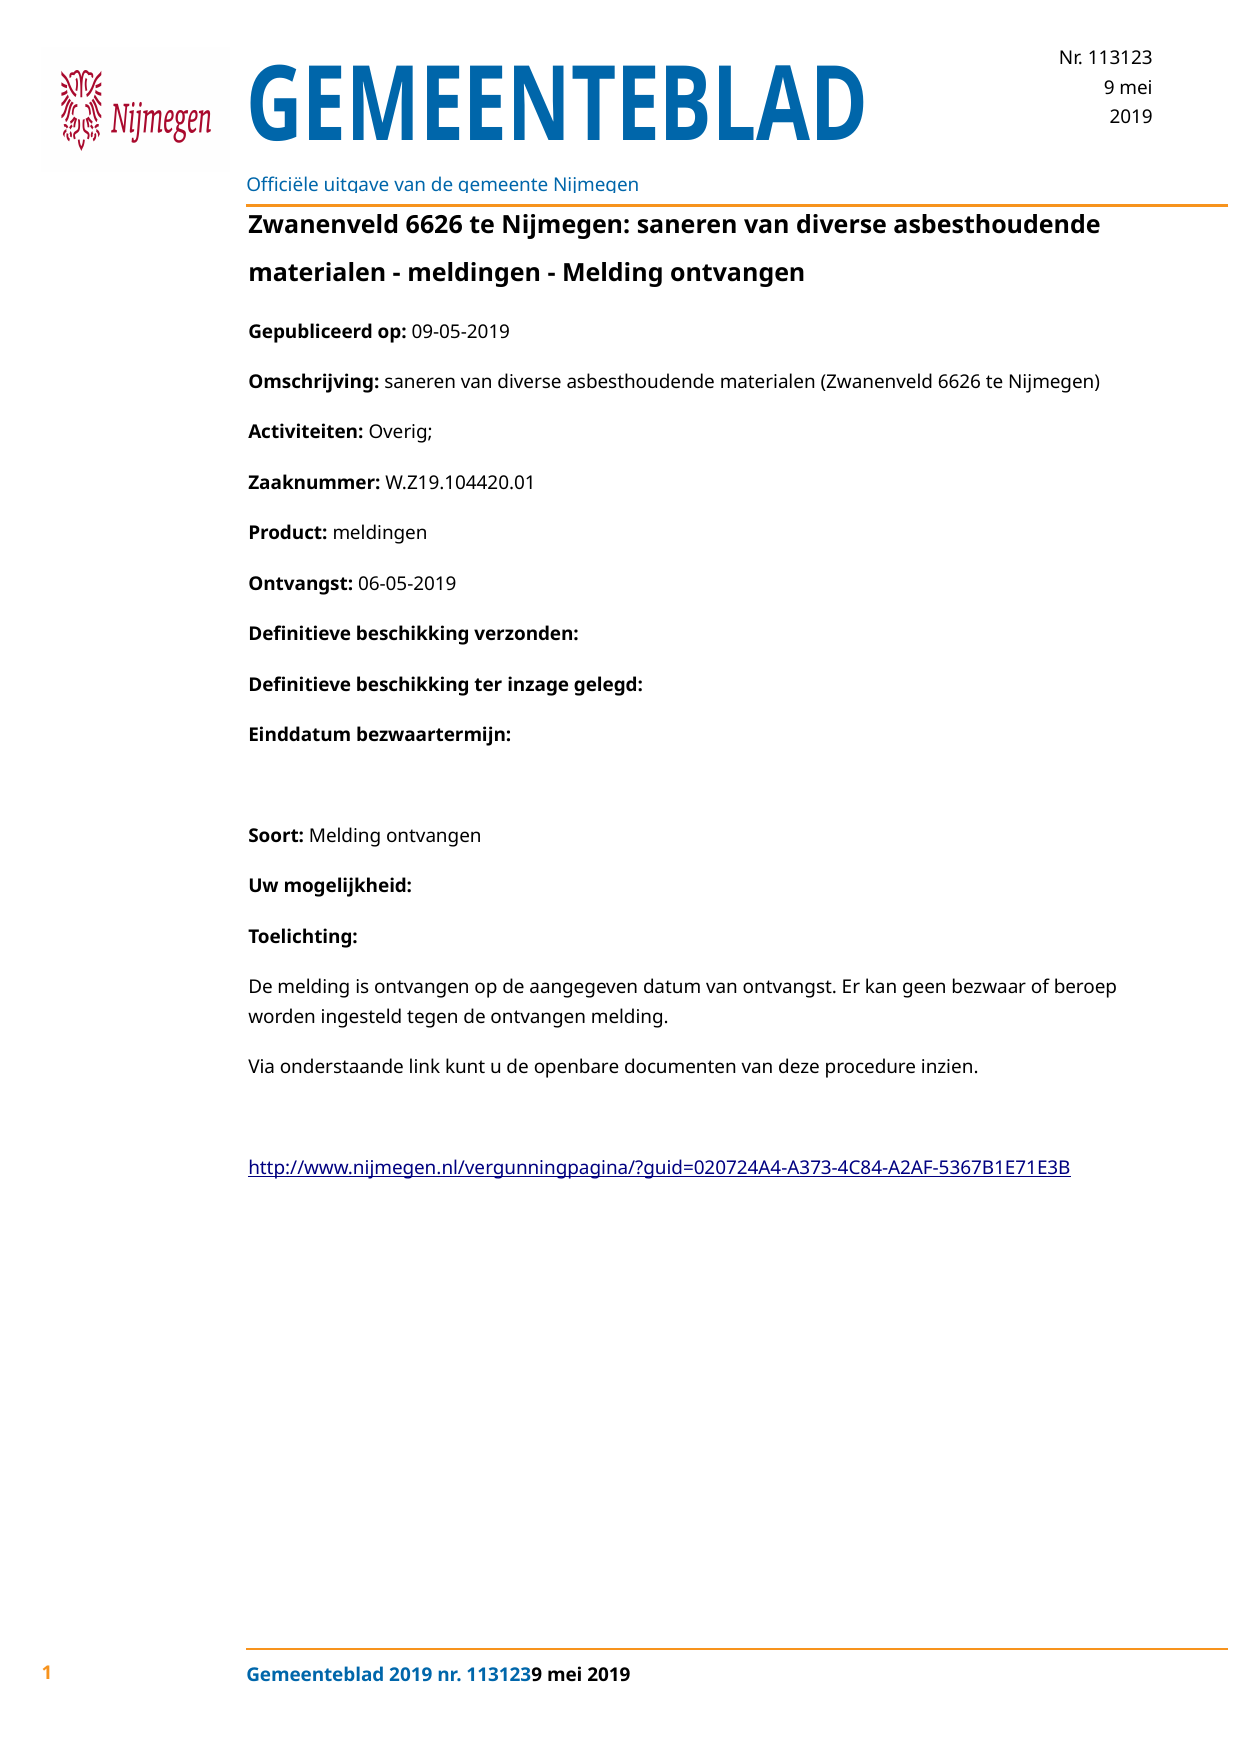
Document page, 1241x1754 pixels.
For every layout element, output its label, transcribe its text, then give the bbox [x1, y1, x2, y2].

text Definitieve beschikking ter inzage gelegd: [248, 671, 1152, 697]
text Definitieve beschikking verzonden: [248, 620, 1152, 646]
text Toelichting: [248, 923, 1152, 949]
text Zaaknummer: W.Z19.104420.01 [248, 469, 1152, 495]
text De melding is ontvangen op de aangegeven datum van ontvangst. Er kan geen bezwaar of beroep worden ingesteld tegen de ontvangen melding. [248, 973, 1152, 1029]
text Activiteiten: Overig; [248, 419, 1152, 444]
picture [41, 47, 231, 172]
text Via onderstaande link kunt u de openbare documenten van deze procedure inzien. [248, 1053, 1152, 1079]
text Gepubliceerd op: 09-05-2019 [248, 318, 1152, 344]
text Omschrijving: saneren van diverse asbesthoudende materialen (Zwanenveld 6626 te Nijmegen) [248, 368, 1152, 394]
text Zwanenveld 6626 te Nijmegen: saneren van diverse asbesthoudende materialen - meldingen - Melding ontvangen [248, 207, 1152, 288]
text Uw mogelijkheid: [248, 872, 1152, 898]
text Ontvangst: 06-05-2019 [248, 570, 1152, 596]
text Einddatum bezwaartermijn: [248, 721, 1152, 747]
text http://www.nijmegen.nl/vergunningpagina/?guid=020724A4-A373-4C84-A2AF-5367B1E71E3B [248, 1154, 1152, 1180]
text Soort: Melding ontvangen [248, 822, 1152, 848]
text Product: meldingen [248, 519, 1152, 545]
